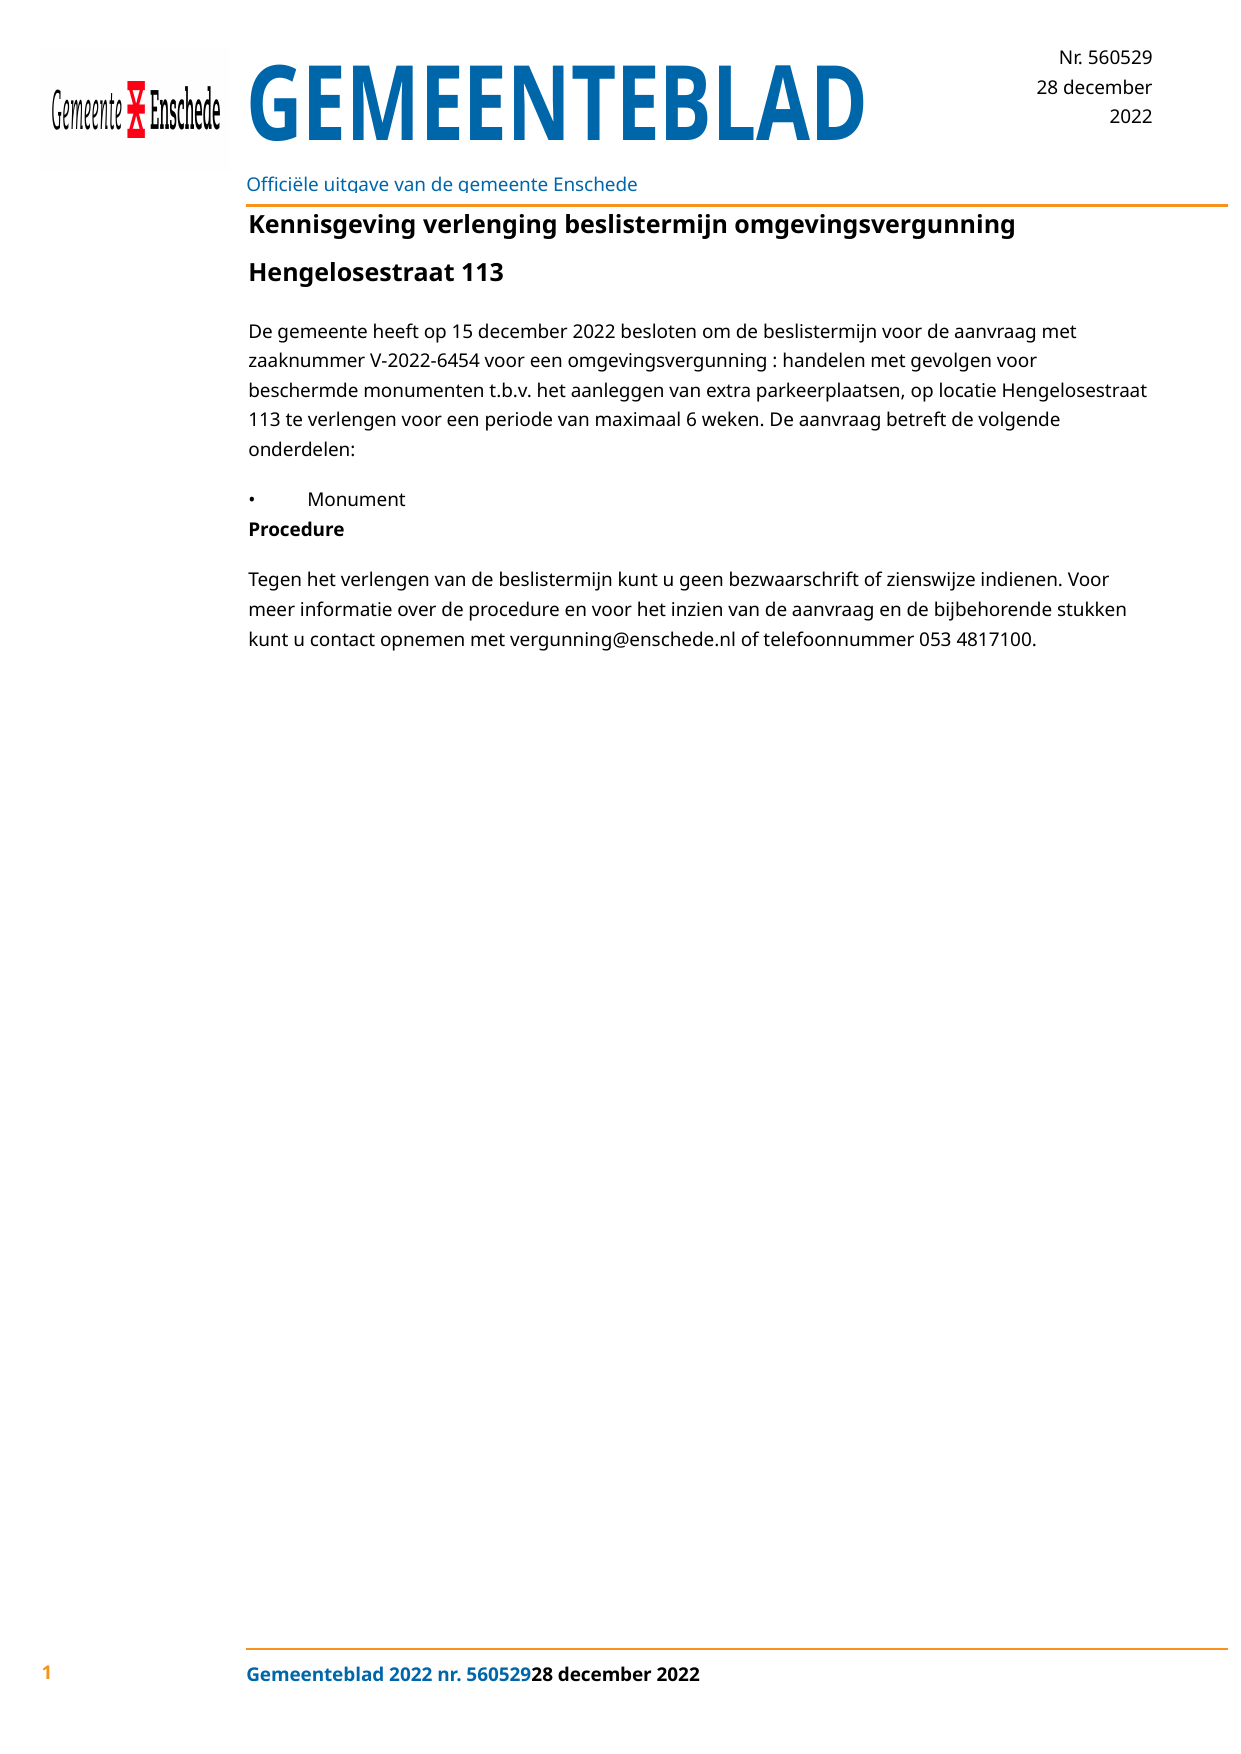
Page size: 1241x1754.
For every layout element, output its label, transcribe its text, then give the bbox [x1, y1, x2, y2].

text Tegen het verlengen van de beslistermijn kunt u geen bezwaarschrift of zienswijze indienen. Voor meer informatie over de procedure en voor het inzien van de aanvraag en de bijbehorende stukken kunt u contact opnemen met vergunning@enschede.nl of telefoonnummer 053 4817100. [248, 567, 1152, 652]
text De gemeente heeft op 15 december 2022 besloten om de beslistermijn voor de aanvraag met zaaknummer V-2022-6454 voor een omgevingsvergunning : handelen met gevolgen voor beschermde monumenten t.b.v. het aanleggen van extra parkeerplaatsen, op locatie Hengelosestraat 113 te verlengen voor een periode van maximaal 6 weken. De aanvraag betreft de volgende onderdelen: [248, 318, 1152, 462]
list Monument [248, 487, 1152, 512]
picture [41, 47, 231, 172]
text Procedure [248, 516, 1152, 542]
text Kennisgeving verlenging beslistermijn omgevingsvergunning Hengelosestraat 113 [248, 207, 1152, 288]
